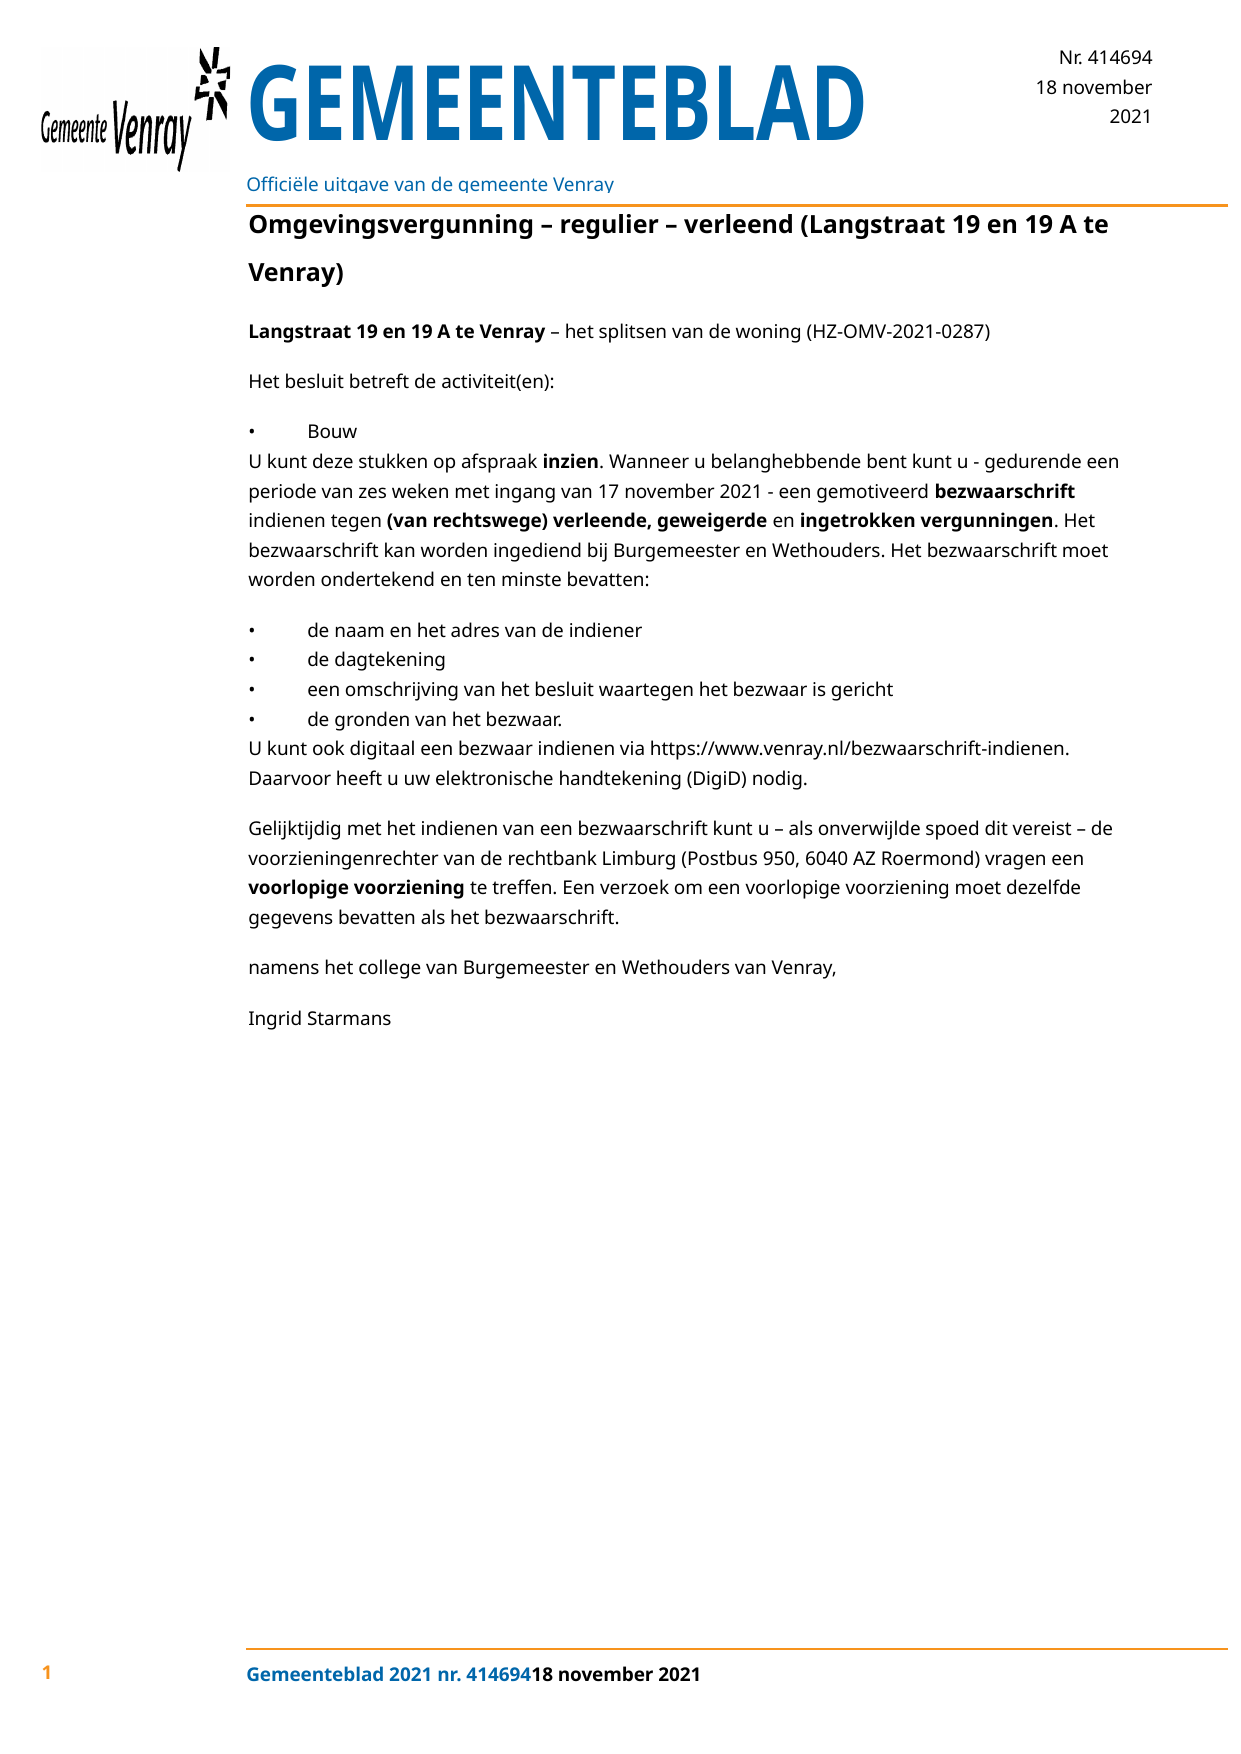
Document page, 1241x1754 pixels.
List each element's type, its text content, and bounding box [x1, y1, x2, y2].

list een omschrijving van het besluit waartegen het bezwaar is gericht [248, 676, 1152, 702]
list de naam en het adres van de indiener [248, 617, 1152, 643]
text U kunt ook digitaal een bezwaar indienen via https://www.venray.nl/bezwaarschrift-indienen. Daarvoor heeft u uw elektronische handtekening (DigiD) nodig. [248, 735, 1152, 791]
text Omgevingsvergunning – regulier – verleend (Langstraat 19 en 19 A te Venray) [248, 207, 1152, 288]
text Ingrid Starmans [248, 1005, 1152, 1031]
text namens het college van Burgemeester en Wethouders van Venray, [248, 954, 1152, 980]
text Langstraat 19 en 19 A te Venray – het splitsen van de woning (HZ-OMV-2021-0287) [248, 318, 1152, 344]
list de dagtekening [248, 647, 1152, 672]
text Het besluit betreft de activiteit(en): [248, 368, 1152, 394]
list de gronden van het bezwaar. [248, 706, 1152, 732]
text U kunt deze stukken op afspraak inzien. Wanneer u belanghebbende bent kunt u - gedurende een periode van zes weken met ingang van 17 november 2021 - een gemotiveerd bezwaarschrift indienen tegen (van rechtswege) verleende, geweigerde en ingetrokken vergunningen. Het bezwaarschrift kan worden ingediend bij Burgemeester en Wethouders. Het bezwaarschrift moet worden ondertekend en ten minste bevatten: [248, 448, 1152, 592]
text Gelijktijdig met het indienen van een bezwaarschrift kunt u – als onverwijlde spoed dit vereist – de voorzieningenrechter van de rechtbank Limburg (Postbus 950, 6040 AZ Roermond) vragen een voorlopige voorziening te treffen. Een verzoek om een voorlopige voorziening moet dezelfde gegevens bevatten als het bezwaarschrift. [248, 815, 1152, 930]
picture [41, 47, 231, 172]
list Bouw [248, 419, 1152, 444]
